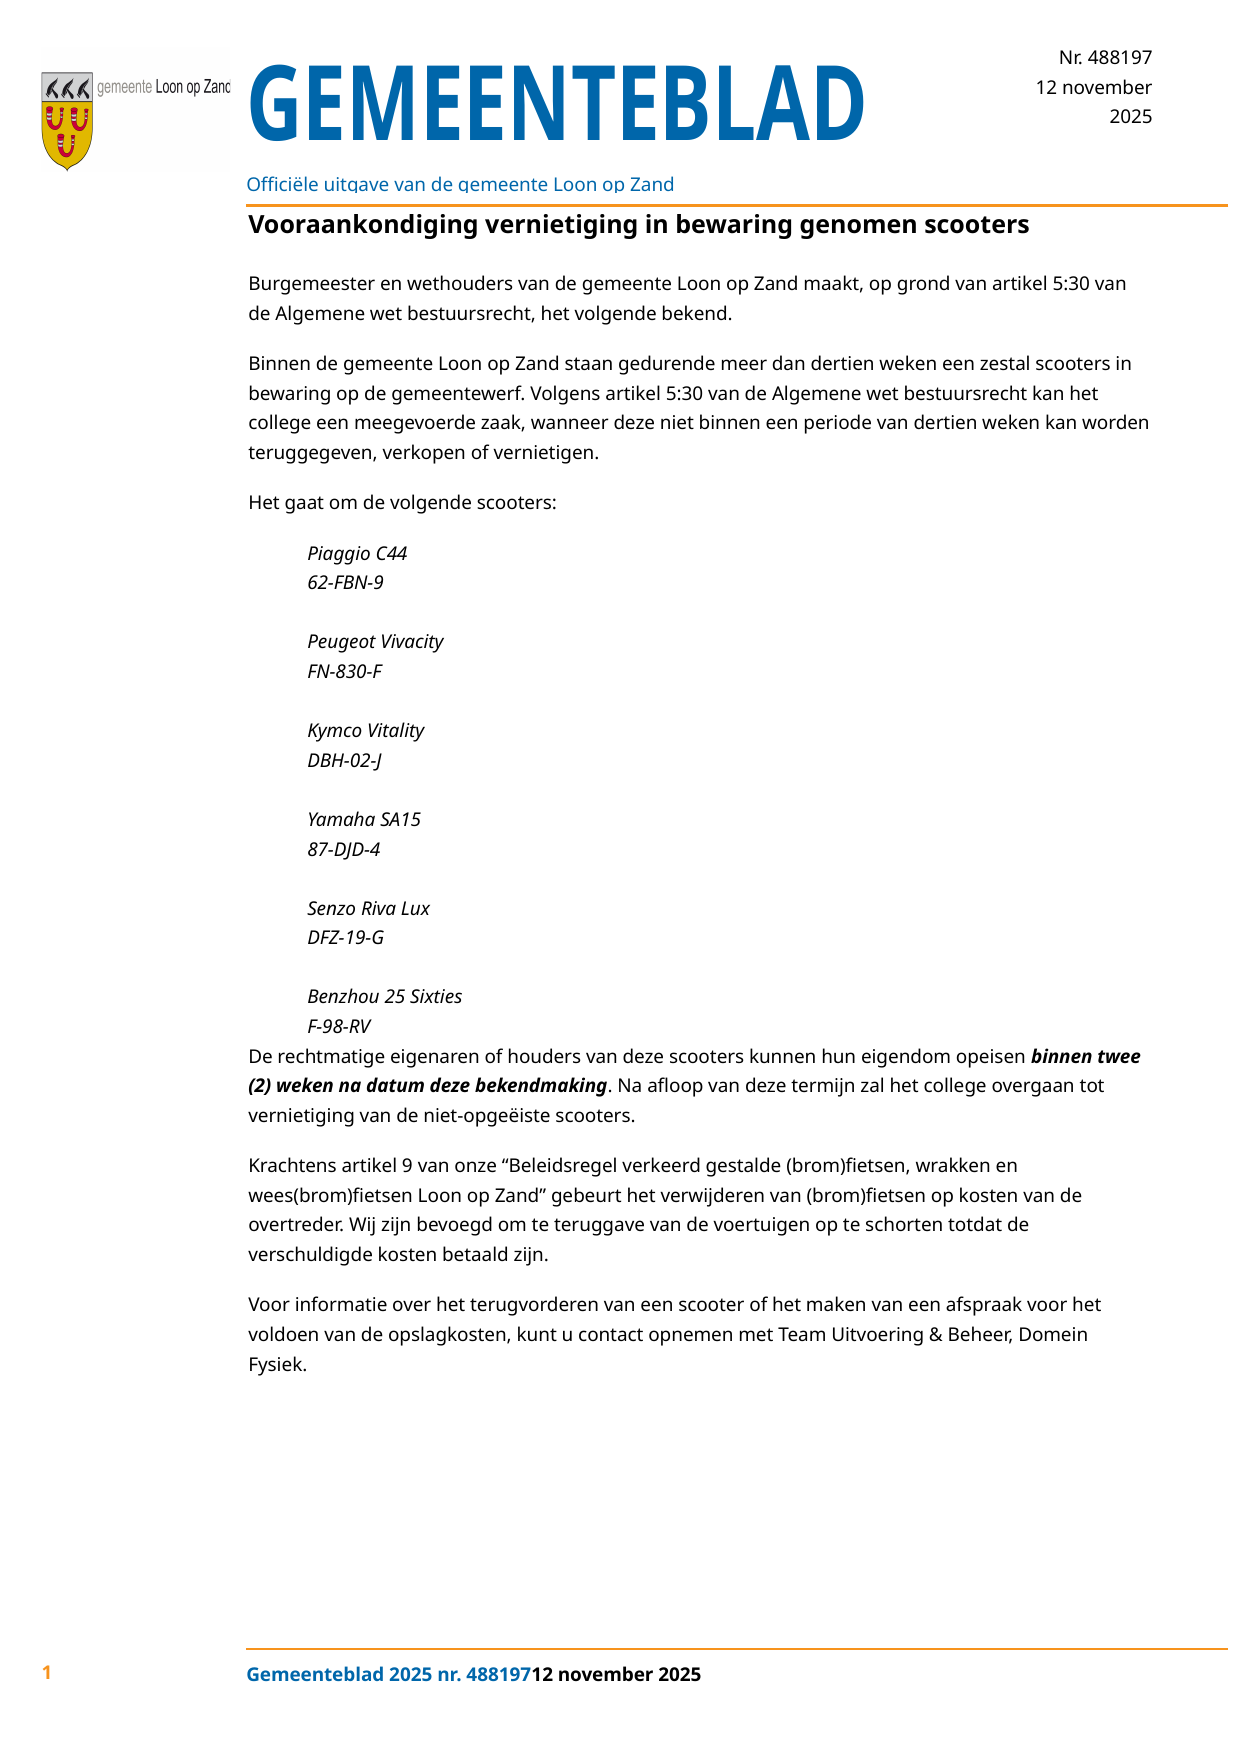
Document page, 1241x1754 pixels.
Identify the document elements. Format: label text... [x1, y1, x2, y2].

text Binnen de gemeente Loon op Zand staan gedurende meer dan dertien weken een zestal scooters in bewaring op de gemeentewerf. Volgens artikel 5:30 van de Algemene wet bestuursrecht kan het college een meegevoerde zaak, wanneer deze niet binnen een periode van dertien weken kan worden teruggegeven, verkopen of vernietigen. [248, 350, 1152, 465]
list DBH-02-J [248, 747, 1152, 773]
text Het gaat om de volgende scooters: [248, 489, 1152, 515]
list Piaggio C44 [248, 540, 1152, 566]
list 62-FBN-9 [248, 569, 1152, 595]
list Yamaha SA15 [248, 806, 1152, 832]
list Senzo Riva Lux [248, 895, 1152, 921]
text Voor informatie over het terugvorderen van een scooter of het maken van een afspraak voor het voldoen van de opslagkosten, kunt u contact opnemen met Team Uitvoering & Beheer, Domein Fysiek. [248, 1292, 1152, 1376]
text Krachtens artikel 9 van onze “Beleidsregel verkeerd gestalde (brom)fietsen, wrakken en wees(brom)fietsen Loon op Zand” gebeurt het verwijderen van (brom)fietsen op kosten van de overtreder. Wij zijn bevoegd om te teruggave van de voertuigen op te schorten totdat de verschuldigde kosten betaald zijn. [248, 1152, 1152, 1267]
list Benzhou 25 Sixties [248, 984, 1152, 1009]
text De rechtmatige eigenaren of houders van deze scooters kunnen hun eigendom opeisen binnen twee (2) weken na datum deze bekendmaking. Na afloop van deze termijn zal het college overgaan tot vernietiging van de niet-opgeëiste scooters. [248, 1043, 1152, 1128]
list Peugeot Vivacity [248, 629, 1152, 654]
text Vooraankondiging vernietiging in bewaring genomen scooters [248, 207, 1152, 241]
list FN-830-F [248, 658, 1152, 684]
picture [41, 47, 231, 172]
list 87-DJD-4 [248, 836, 1152, 861]
list Kymco Vitality [248, 717, 1152, 743]
list F-98-RV [248, 1013, 1152, 1039]
list DFZ-19-G [248, 924, 1152, 950]
text Burgemeester en wethouders van de gemeente Loon op Zand maakt, op grond van artikel 5:30 van de Algemene wet bestuursrecht, het volgende bekend. [248, 270, 1152, 326]
